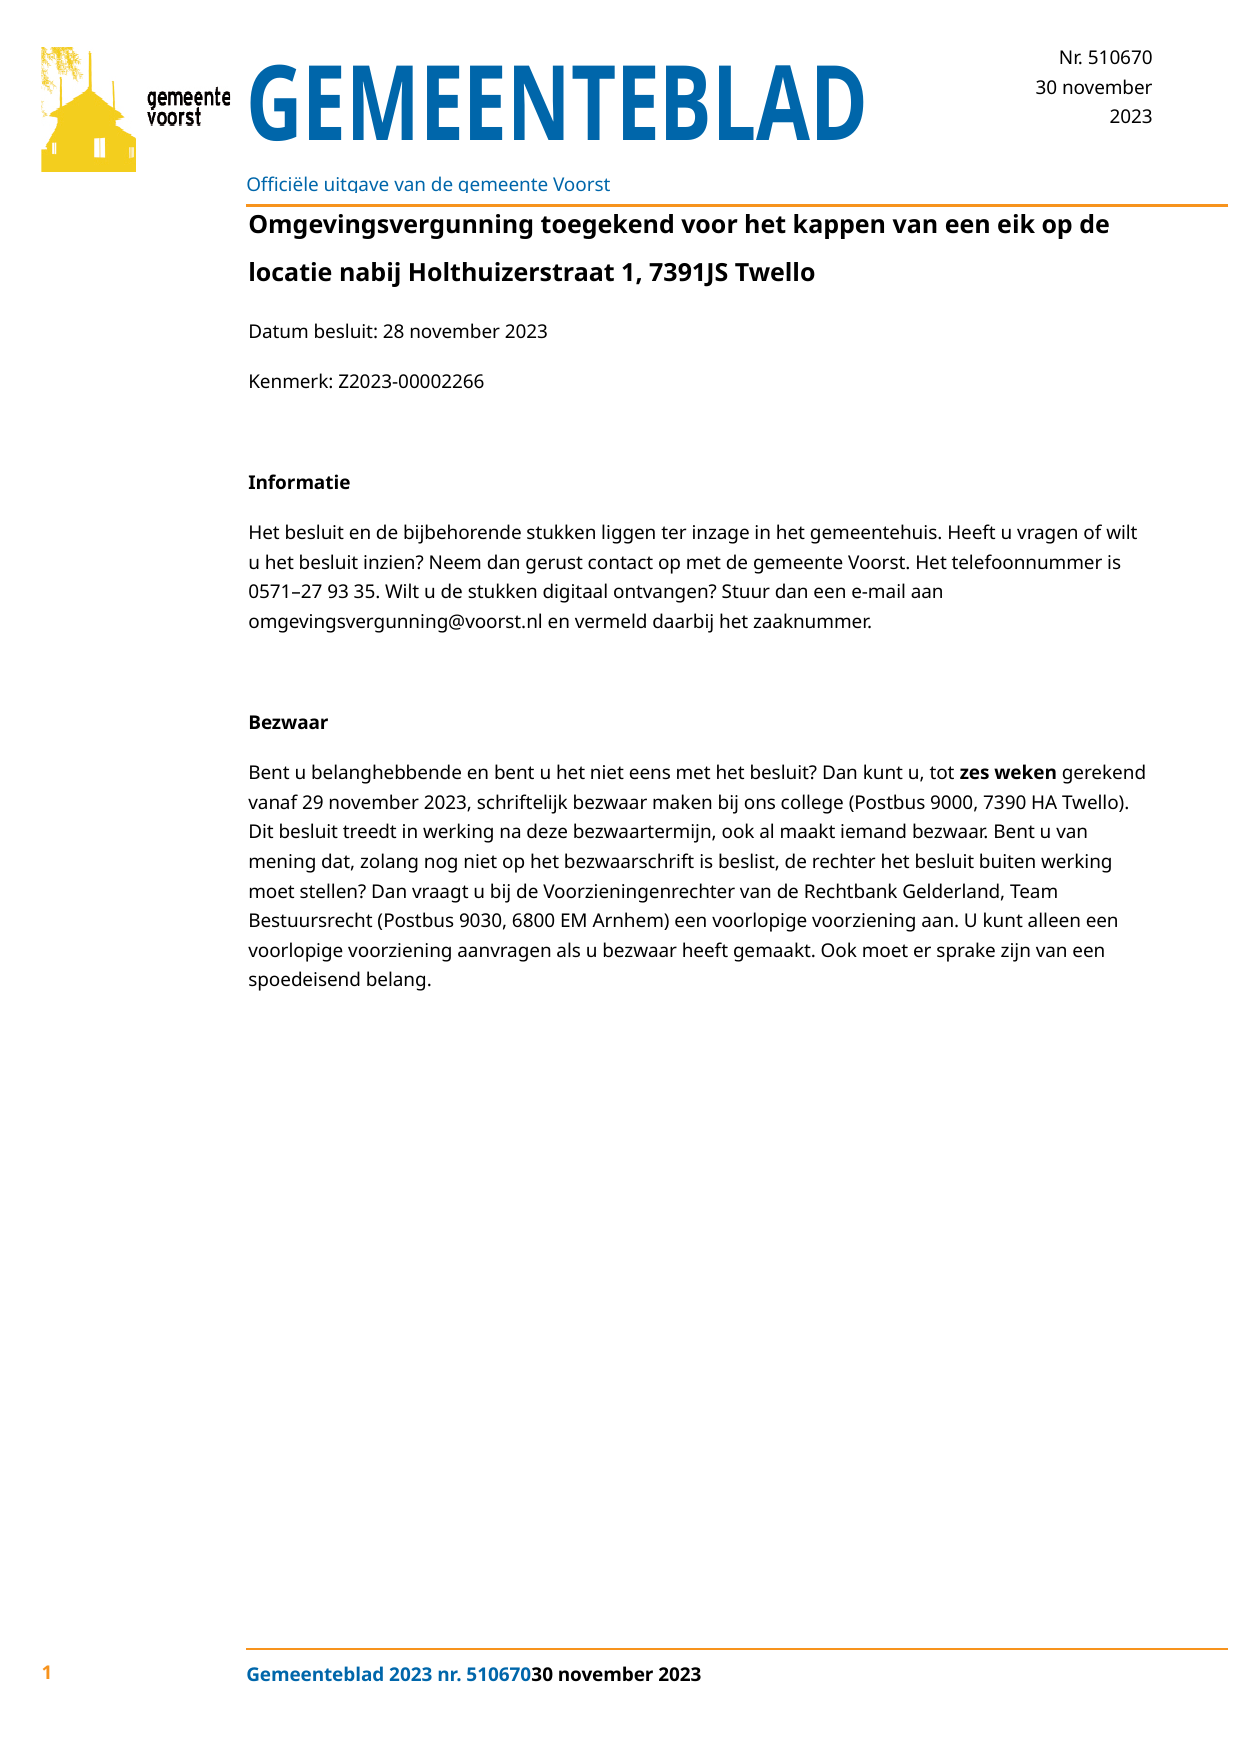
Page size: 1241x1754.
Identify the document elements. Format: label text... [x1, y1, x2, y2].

text Omgevingsvergunning toegekend voor het kappen van een eik op de locatie nabij Holthuizerstraat 1, 7391JS Twello [248, 207, 1152, 288]
text Het besluit en de bijbehorende stukken liggen ter inzage in het gemeentehuis. Heeft u vragen of wilt u het besluit inzien? Neem dan gerust contact op met de gemeente Voorst. Het telefoonnummer is 0571–27 93 35. Wilt u de stukken digitaal ontvangen? Stuur dan een e-mail aan omgevingsvergunning@voorst.nl en vermeld daarbij het zaaknummer. [248, 519, 1152, 634]
picture [41, 47, 231, 172]
text Datum besluit: 28 november 2023 [248, 318, 1152, 344]
text Kenmerk: Z2023-00002266 [248, 368, 1152, 394]
text Bezwaar [248, 709, 1152, 735]
text Bent u belanghebbende en bent u het niet eens met het besluit? Dan kunt u, tot zes weken gerekend vanaf 29 november 2023, schriftelijk bezwaar maken bij ons college (Postbus 9000, 7390 HA Twello). Dit besluit treedt in werking na deze bezwaartermijn, ook al maakt iemand bezwaar. Bent u van mening dat, zolang nog niet op het bezwaarschrift is beslist, de rechter het besluit buiten werking moet stellen? Dan vraagt u bij de Voorzieningenrechter van de Rechtbank Gelderland, Team Bestuursrecht (Postbus 9030, 6800 EM Arnhem) een voorlopige voorziening aan. U kunt alleen een voorlopige voorziening aanvragen als u bezwaar heeft gemaakt. Ook moet er sprake zijn van een spoedeisend belang. [248, 759, 1152, 992]
text Informatie [248, 469, 1152, 495]
